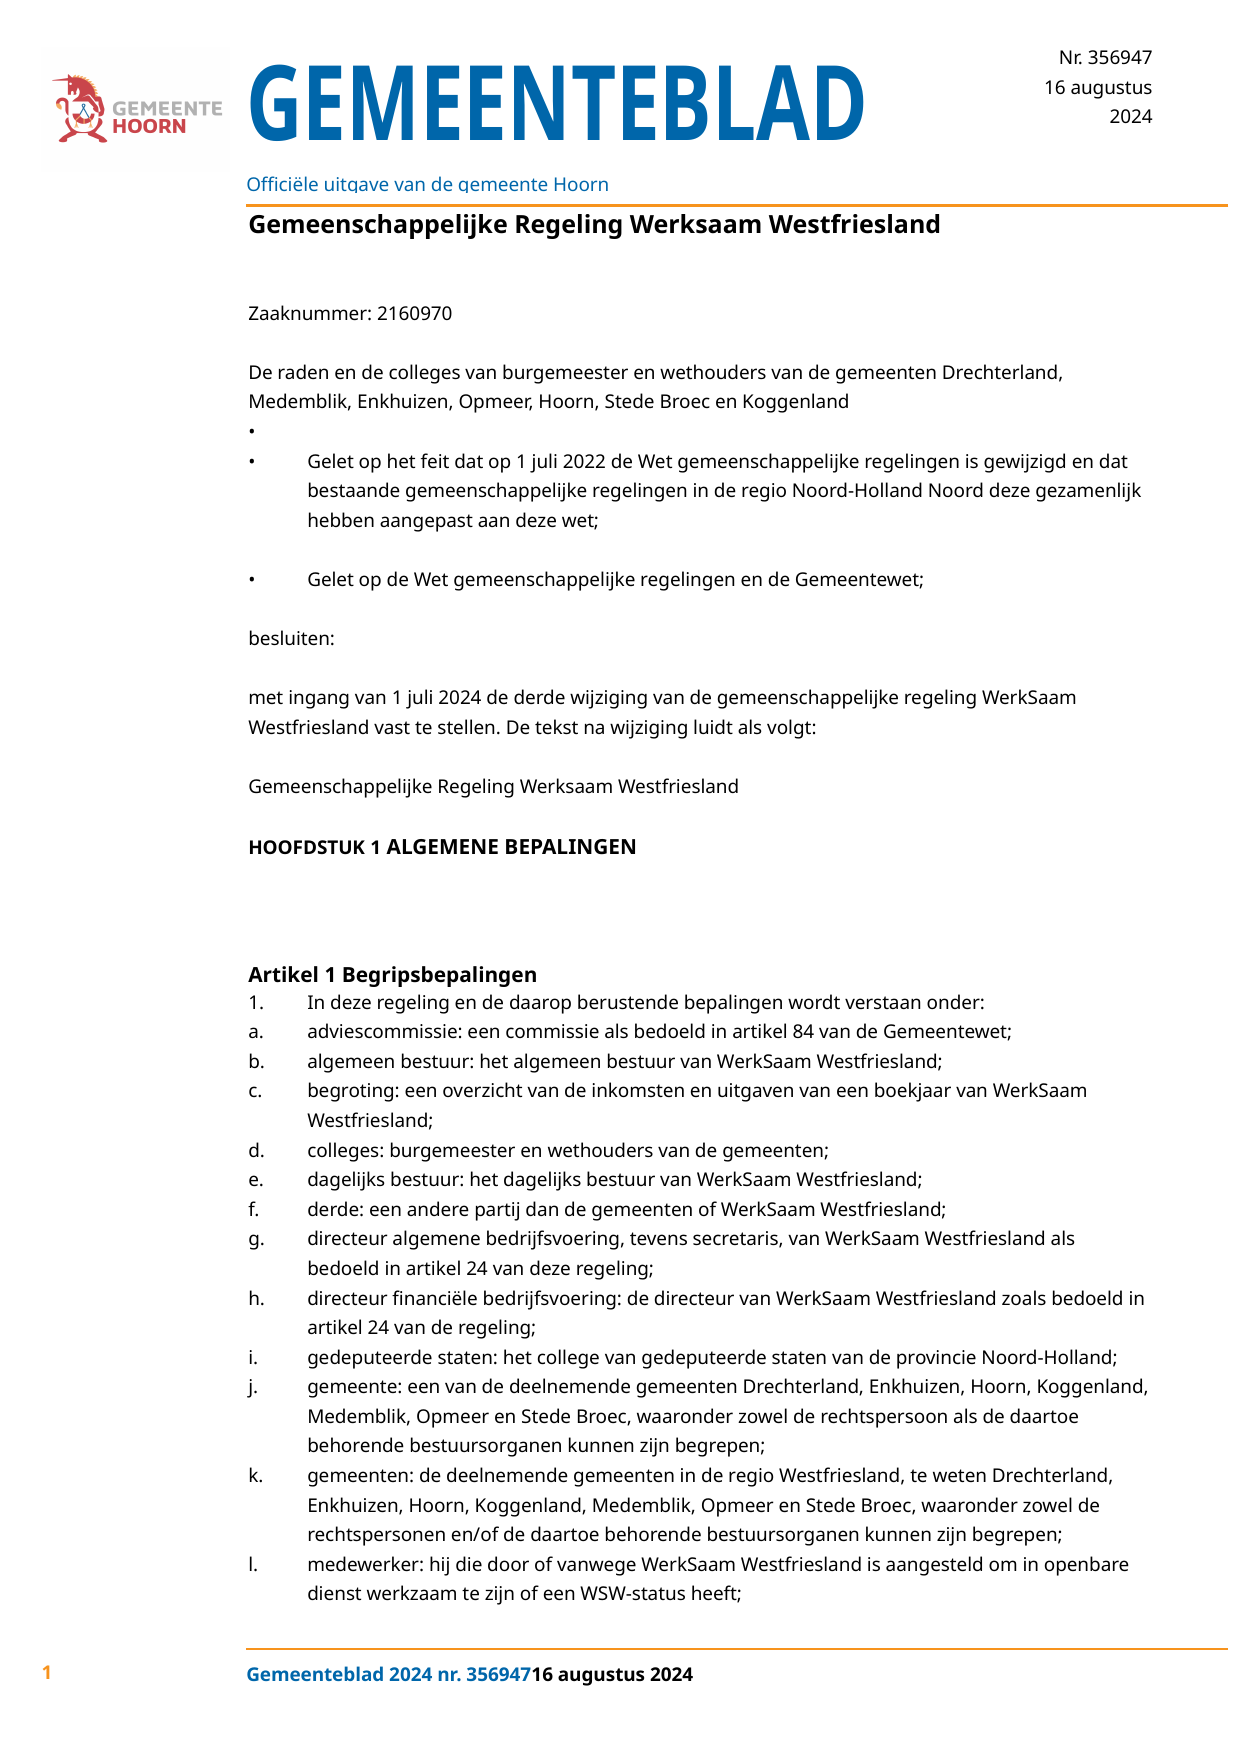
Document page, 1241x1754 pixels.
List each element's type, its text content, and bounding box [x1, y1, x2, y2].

text met ingang van 1 juli 2024 de derde wijziging van de gemeenschappelijke regeling WerkSaam Westfriesland vast te stellen. De tekst na wijziging luidt als volgt: [248, 684, 1152, 740]
list begroting: een overzicht van de inkomsten en uitgaven van een boekjaar van WerkSaam Westfriesland; [248, 1078, 1152, 1133]
list gemeenten: de deelnemende gemeenten in de regio Westfriesland, te weten Drechterland, Enkhuizen, Hoorn, Koggenland, Medemblik, Opmeer en Stede Broec, waaronder zowel de rechtspersonen en/of de daartoe behorende bestuursorganen kunnen zijn begrepen; [248, 1462, 1152, 1547]
text Gemeenschappelijke Regeling Werksaam Westfriesland [248, 773, 1152, 799]
list adviescommissie: een commissie als bedoeld in artikel 84 van de Gemeentewet; [248, 1018, 1152, 1044]
list derde: een andere partij dan de gemeenten of WerkSaam Westfriesland; [248, 1196, 1152, 1222]
list directeur financiële bedrijfsvoering: de directeur van WerkSaam Westfriesland zoals bedoeld in artikel 24 van de regeling; [248, 1285, 1152, 1340]
text Gemeenschappelijke Regeling Werksaam Westfriesland [248, 207, 1152, 241]
list In deze regeling en de daarop berustende bepalingen wordt verstaan onder: [248, 989, 1152, 1015]
list Gelet op het feit dat op 1 juli 2022 de Wet gemeenschappelijke regelingen is gewijzigd en dat bestaande gemeenschappelijke regelingen in de regio Noord-Holland Noord deze gezamenlijk hebben aangepast aan deze wet; [248, 448, 1152, 533]
text Zaaknummer: 2160970 [248, 300, 1152, 326]
list algemeen bestuur: het algemeen bestuur van WerkSaam Westfriesland; [248, 1048, 1152, 1074]
list gedeputeerde staten: het college van gedeputeerde staten van de provincie Noord-Holland; [248, 1344, 1152, 1370]
list Gelet op de Wet gemeenschappelijke regelingen en de Gemeentewet; [248, 566, 1152, 592]
text HOOFDSTUK 1 ALGEMENE BEPALINGEN [248, 832, 1152, 861]
list dagelijks bestuur: het dagelijks bestuur van WerkSaam Westfriesland; [248, 1166, 1152, 1192]
list gemeente: een van de deelnemende gemeenten Drechterland, Enkhuizen, Hoorn, Koggenland, Medemblik, Opmeer en Stede Broec, waaronder zowel de rechtspersoon als de daartoe behorende bestuursorganen kunnen zijn begrepen; [248, 1373, 1152, 1458]
picture [41, 47, 231, 172]
text Artikel 1 Begripsbepalingen [248, 961, 1152, 989]
text besluiten: [248, 625, 1152, 651]
list colleges: burgemeester en wethouders van de gemeenten; [248, 1137, 1152, 1163]
list medewerker: hij die door of vanwege WerkSaam Westfriesland is aangesteld om in openbare dienst werkzaam te zijn of een WSW-status heeft; [248, 1551, 1152, 1606]
text De raden en de colleges van burgemeester en wethouders van de gemeenten Drechterland, Medemblik, Enkhuizen, Opmeer, Hoorn, Stede Broec en Koggenland [248, 359, 1152, 414]
list directeur algemene bedrijfsvoering, tevens secretaris, van WerkSaam Westfriesland als bedoeld in artikel 24 van deze regeling; [248, 1226, 1152, 1281]
